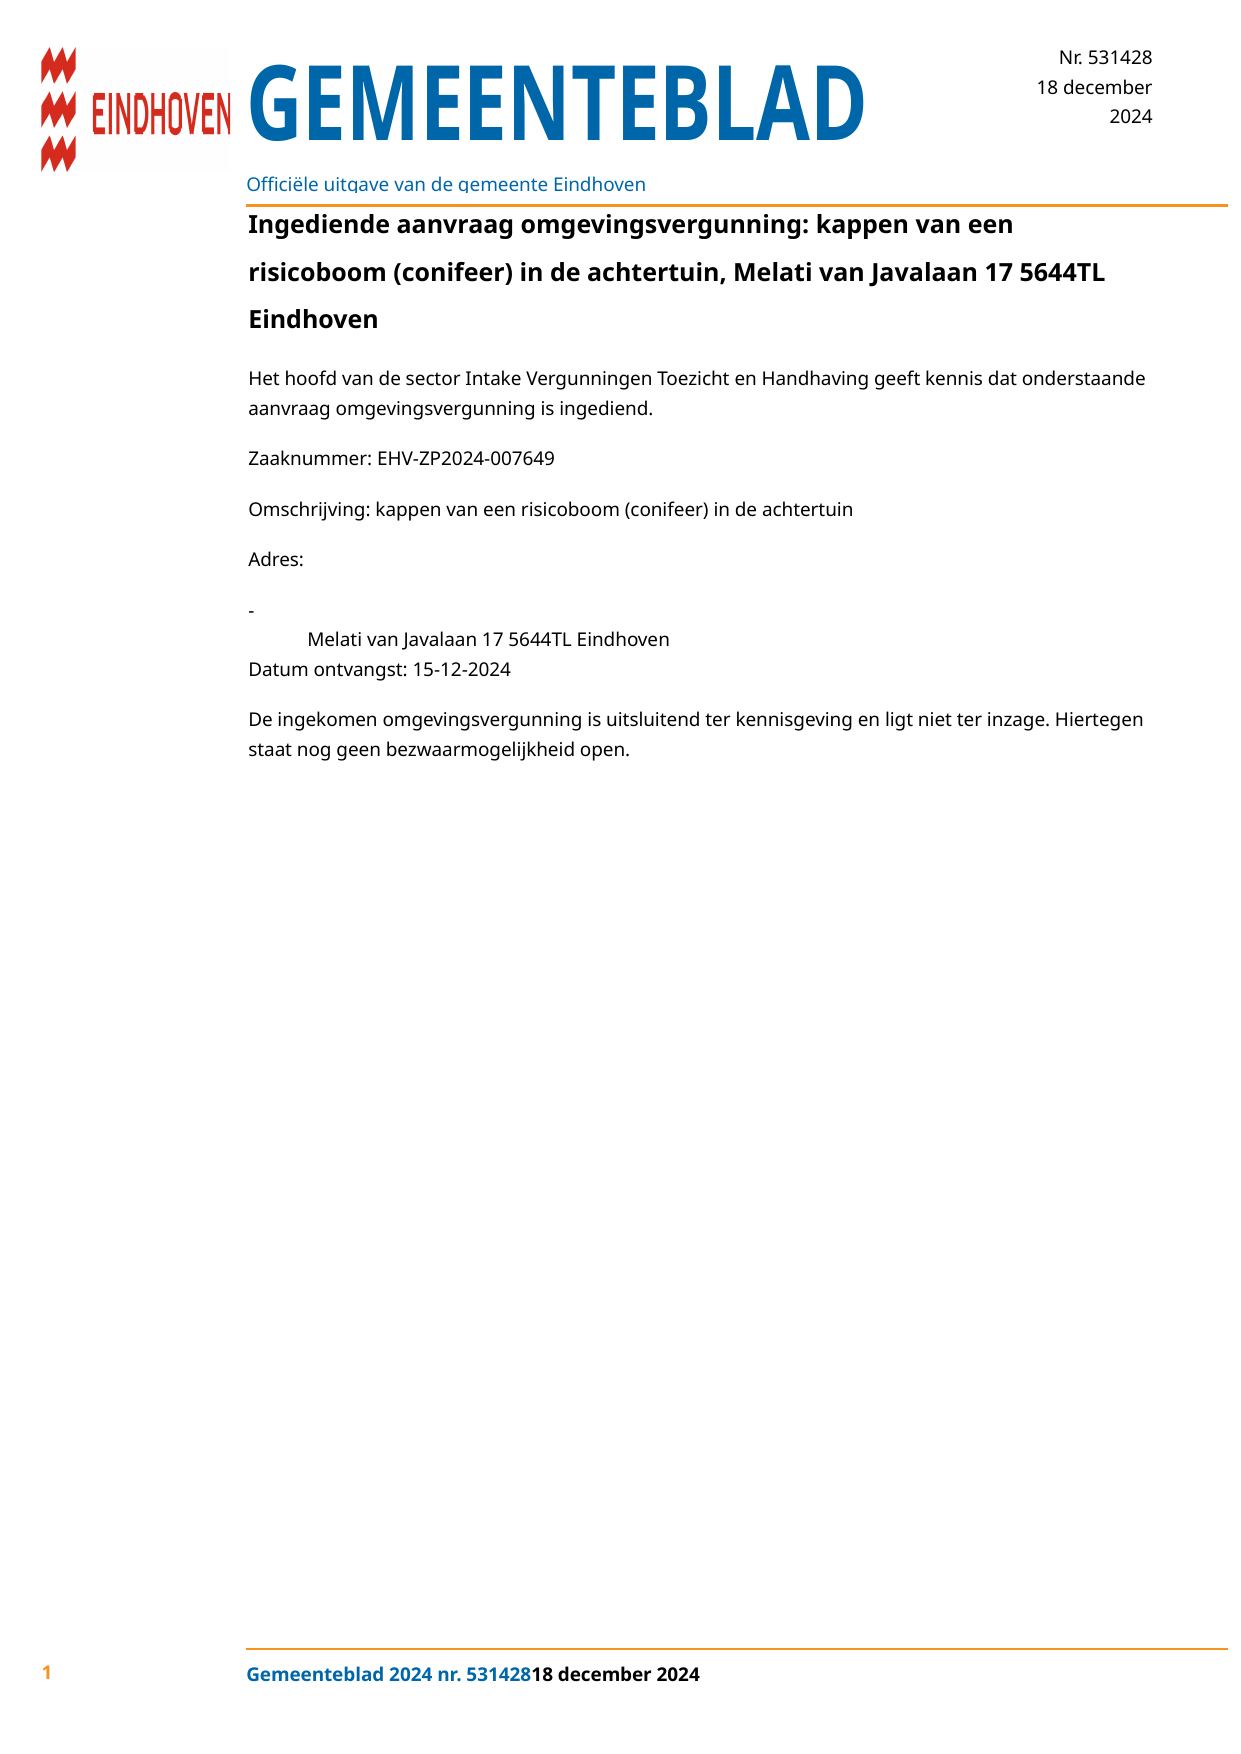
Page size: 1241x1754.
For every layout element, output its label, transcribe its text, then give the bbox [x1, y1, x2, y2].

text Het hoofd van de sector Intake Vergunningen Toezicht en Handhaving geeft kennis dat onderstaande aanvraag omgevingsvergunning is ingediend. [248, 366, 1152, 421]
text Adres: [248, 546, 1152, 572]
text Datum ontvangst: 15-12-2024 [248, 656, 1152, 682]
text De ingekomen omgevingsvergunning is uitsluitend ter kennisgeving en ligt niet ter inzage. Hiertegen staat nog geen bezwaarmogelijkheid open. [248, 706, 1152, 762]
text Zaaknummer: EHV-ZP2024-007649 [248, 446, 1152, 471]
text Omschrijving: kappen van een risicoboom (conifeer) in de achtertuin [248, 496, 1152, 522]
picture [41, 47, 231, 172]
text Ingediende aanvraag omgevingsvergunning: kappen van een risicoboom (conifeer) in de achtertuin, Melati van Javalaan 17 5644TL Eindhoven [248, 207, 1152, 336]
list Melati van Javalaan 17 5644TL Eindhoven [248, 626, 1152, 652]
